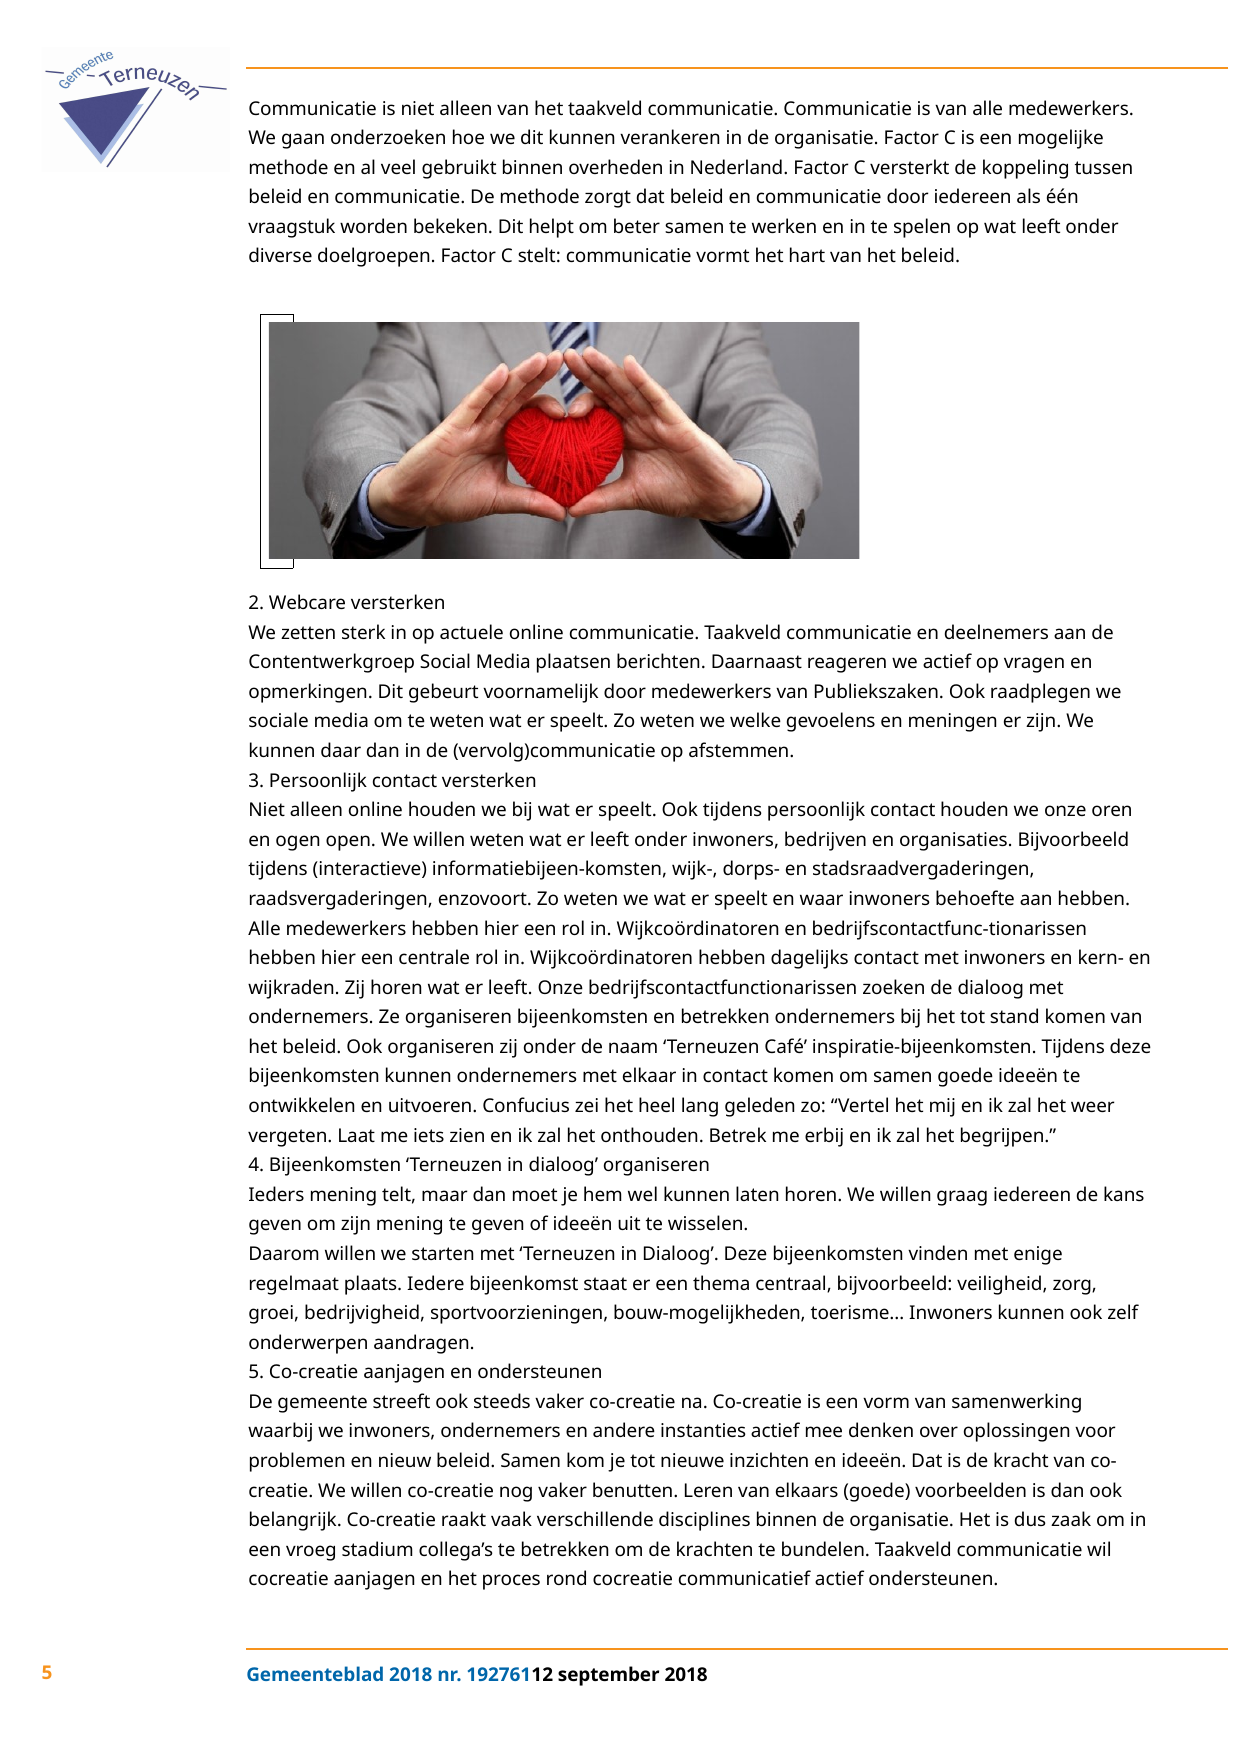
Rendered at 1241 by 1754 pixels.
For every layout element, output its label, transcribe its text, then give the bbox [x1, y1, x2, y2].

text De gemeente streeft ook steeds vaker co-creatie na. Co-creatie is een vorm van samenwerking waarbij we inwoners, ondernemers en andere instanties actief mee denken over oplossingen voor problemen en nieuw beleid. Samen kom je tot nieuwe inzichten en ideeën. Dat is de kracht van co-creatie. We willen co-creatie nog vaker benutten. Leren van elkaars (goede) voorbeelden is dan ook belangrijk. Co-creatie raakt vaak verschillende disciplines binnen de organisatie. Het is dus zaak om in een vroeg stadium collega’s te betrekken om de krachten te bundelen. Taakveld communicatie wil cocreatie aanjagen en het proces rond cocreatie communicatief actief ondersteunen. [248, 1388, 1152, 1591]
text Daarom willen we starten met ‘Terneuzen in Dialoog’. Deze bijeenkomsten vinden met enige regelmaat plaats. Iedere bijeenkomst staat er een thema centraal, bijvoorbeeld: veiligheid, zorg, groei, bedrijvigheid, sportvoorzieningen, bouw-mogelijkheden, toerisme… Inwoners kunnen ook zelf onderwerpen aandragen. [248, 1240, 1152, 1354]
text Ieders mening telt, maar dan moet je hem wel kunnen laten horen. We willen graag iedereen de kans geven om zijn mening te geven of ideeën uit te wisselen. [248, 1181, 1152, 1236]
text Niet alleen online houden we bij wat er speelt. Ook tijdens persoonlijk contact houden we onze oren en ogen open. We willen weten wat er leeft onder inwoners, bedrijven en organisaties. Bijvoorbeeld tijdens (interactieve) informatiebijeen-komsten, wijk-, dorps- en stadsraadvergaderingen, raadsvergaderingen, enzovoort. Zo weten we wat er speelt en waar inwoners behoefte aan hebben. Alle medewerkers hebben hier een rol in. Wijkcoördinatoren en bedrijfscontactfunc-tionarissen hebben hier een centrale rol in. Wijkcoördinatoren hebben dagelijks contact met inwoners en kern- en wijkraden. Zij horen wat er leeft. Onze bedrijfscontactfunctionarissen zoeken de dialoog met ondernemers. Ze organiseren bijeenkomsten en betrekken ondernemers bij het tot stand komen van het beleid. Ook organiseren zij onder de naam ‘Terneuzen Café’ inspiratie-bijeenkomsten. Tijdens deze bijeenkomsten kunnen ondernemers met elkaar in contact komen om samen goede ideeën te ontwikkelen en uitvoeren. Confucius zei het heel lang geleden zo: “Vertel het mij en ik zal het weer vergeten. Laat me iets zien en ik zal het onthouden. Betrek me erbij en ik zal het begrijpen.” [248, 796, 1152, 1147]
text 3. Persoonlijk contact versterken [248, 767, 1152, 792]
text 4. Bijeenkomsten ‘Terneuzen in dialoog’ organiseren [248, 1151, 1152, 1177]
picture [268, 322, 860, 559]
picture [41, 47, 231, 172]
text We zetten sterk in op actuele online communicatie. Taakveld communicatie en deelnemers aan de Contentwerkgroep Social Media plaatsen berichten. Daarnaast reageren we actief op vragen en opmerkingen. Dit gebeurt voornamelijk door medewerkers van Publiekszaken. Ook raadplegen we sociale media om te weten wat er speelt. Zo weten we welke gevoelens en meningen er zijn. We kunnen daar dan in de (vervolg)communicatie op afstemmen. [248, 619, 1152, 763]
text 5. Co-creatie aanjagen en ondersteunen [248, 1358, 1152, 1384]
text 2. Webcare versterken [248, 589, 1152, 615]
text Communicatie is niet alleen van het taakveld communicatie. Communicatie is van alle medewerkers. We gaan onderzoeken hoe we dit kunnen verankeren in de organisatie. Factor C is een mogelijke methode en al veel gebruikt binnen overheden in Nederland. Factor C versterkt de koppeling tussen beleid en communicatie. De methode zorgt dat beleid en communicatie door iedereen als één vraagstuk worden bekeken. Dit helpt om beter samen te werken en in te spelen op wat leeft onder diverse doelgroepen. Factor C stelt: communicatie vormt het hart van het beleid. [248, 95, 1152, 268]
